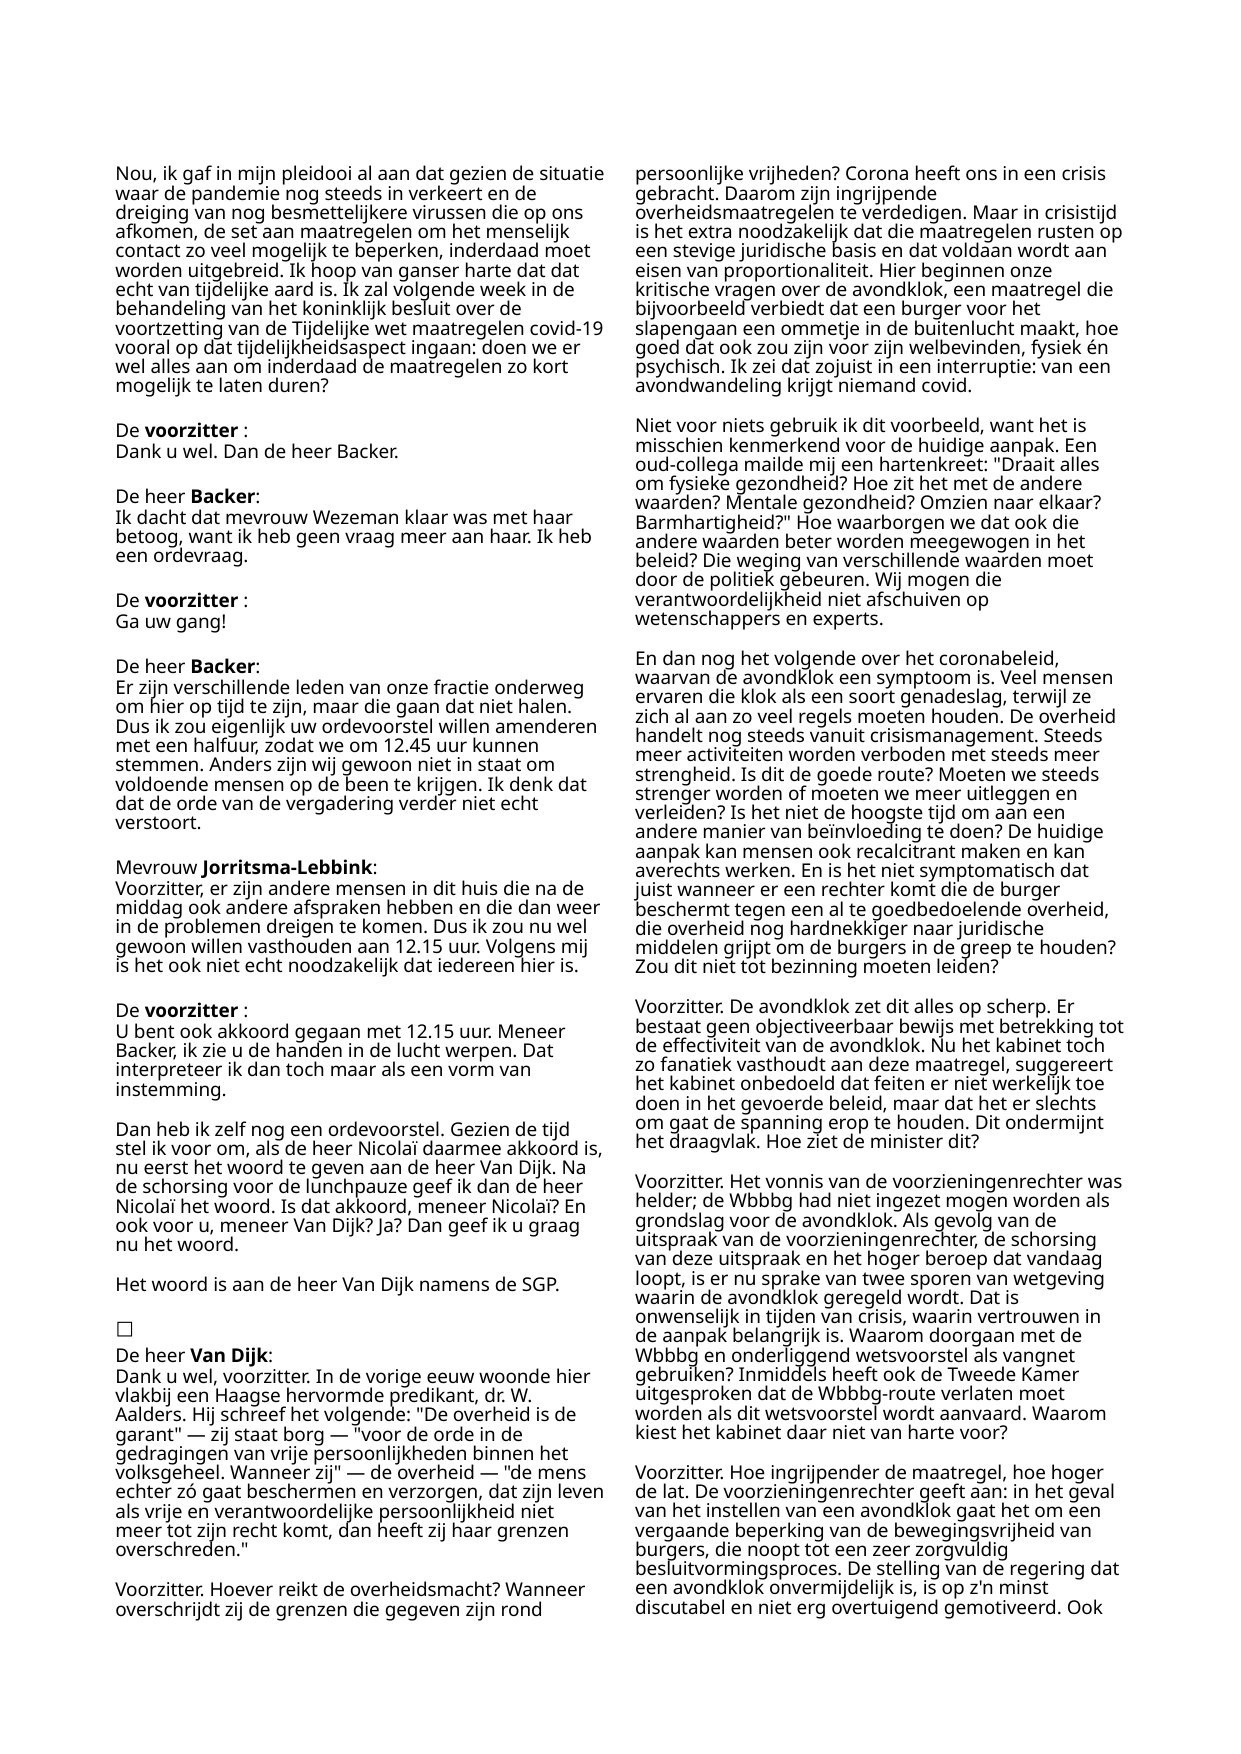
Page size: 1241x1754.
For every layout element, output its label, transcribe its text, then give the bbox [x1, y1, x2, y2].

text Voorzitter. Hoever reikt de overheidsmacht? Wanneer overschrijdt zij de grenzen die gegeven zijn rond [115, 1581, 605, 1620]
text Voorzitter, er zijn andere mensen in dit huis die na de middag ook andere afspraken hebben en die dan weer in de problemen dreigen te komen. Dus ik zou nu wel gewoon willen vasthouden aan 12.15 uur. Volgens mij is het ook niet echt noodzakelijk dat iedereen hier is. [115, 880, 605, 976]
text Niet voor niets gebruik ik dit voorbeeld, want het is misschien kenmerkend voor de huidige aanpak. Een oud-collega mailde mij een hartenkreet: "Draait alles om fysieke gezondheid? Hoe zit het met de andere waarden? Mentale gezondheid? Omzien naar elkaar? Barmhartigheid?" Hoe waarborgen we dat ook die andere waarden beter worden meegewogen in het beleid? Die weging van verschillende waarden moet door de politiek gebeuren. Wij mogen die verantwoordelijkheid niet afschuiven op wetenschappers en experts. [635, 417, 1125, 629]
text Dank u wel. Dan de heer Backer. [115, 443, 605, 462]
text De voorzitter : [115, 417, 605, 443]
text De voorzitter : [115, 588, 605, 613]
text Er zijn verschillende leden van onze fractie onderweg om hier op tijd te zijn, maar die gaan dat niet halen. Dus ik zou eigenlijk uw ordevoorstel willen amenderen met een halfuur, zodat we om 12.45 uur kunnen stemmen. Anders zijn wij gewoon niet in staat om voldoende mensen op de been te krijgen. Ik denk dat dat de orde van de vergadering verder niet echt verstoort. [115, 679, 605, 833]
text Dank u wel, voorzitter. In de vorige eeuw woonde hier vlakbij een Haagse hervormde predikant, dr. W. Aalders. Hij schreef het volgende: "De overheid is de garant" — zij staat borg — "voor de orde in de gedragingen van vrije persoonlijkheden binnen het volksgeheel. Wanneer zij" — de overheid — "de mens echter zó gaat beschermen en verzorgen, dat zijn leven als vrije en verantwoordelijke persoonlijkheid niet meer tot zijn recht komt, dan heeft zij haar grenzen overschreden." [115, 1368, 605, 1561]
text Ik dacht dat mevrouw Wezeman klaar was met haar betoog, want ik heb geen vraag meer aan haar. Ik heb een ordevraag. [115, 509, 605, 567]
text De heer Backer: [115, 653, 605, 679]
text Voorzitter. Het vonnis van de voorzieningenrechter was helder; de Wbbbg had niet ingezet mogen worden als grondslag voor de avondklok. Als gevolg van de uitspraak van de voorzieningenrechter, de schorsing van deze uitspraak en het hoger beroep dat vandaag loopt, is er nu sprake van twee sporen van wetgeving waarin de avondklok geregeld wordt. Dat is onwenselijk in tijden van crisis, waarin vertrouwen in de aanpak belangrijk is. Waarom doorgaan met de Wbbbg en onderliggend wetsvoorstel als vangnet gebruiken? Inmiddels heeft ook de Tweede Kamer uitgesproken dat de Wbbbg-route verlaten moet worden als dit wetsvoorstel wordt aanvaard. Waarom kiest het kabinet daar niet van harte voor? [635, 1173, 1125, 1443]
text persoonlijke vrijheden? Corona heeft ons in een crisis gebracht. Daarom zijn ingrijpende overheidsmaatregelen te verdedigen. Maar in crisistijd is het extra noodzakelijk dat die maatregelen rusten op een stevige juridische basis en dat voldaan wordt aan eisen van proportionaliteit. Hier beginnen onze kritische vragen over de avondklok, een maatregel die bijvoorbeeld verbiedt dat een burger voor het slapengaan een ommetje in de buitenlucht maakt, hoe goed dat ook zou zijn voor zijn welbevinden, fysiek én psychisch. Ik zei dat zojuist in een interruptie: van een avondwandeling krijgt niemand covid. [635, 165, 1125, 397]
text Voorzitter. Hoe ingrijpender de maatregel, hoe hoger de lat. De voorzieningenrechter geeft aan: in het geval van het instellen van een avondklok gaat het om een vergaande beperking van de bewegingsvrijheid van burgers, die noopt tot een zeer zorgvuldig besluitvormingsproces. De stelling van de regering dat een avondklok onvermijdelijk is, is op z'n minst discutabel en niet erg overtuigend gemotiveerd. Ook [635, 1464, 1125, 1618]
text De voorzitter : [115, 997, 605, 1023]
text Het woord is aan de heer Van Dijk namens de SGP. [115, 1276, 605, 1296]
text Ga uw gang! [115, 613, 605, 633]
text ⬜ [115, 1316, 605, 1342]
text Mevrouw Jorritsma-Lebbink: [115, 854, 605, 880]
text Voorzitter. De avondklok zet dit alles op scherp. Er bestaat geen objectiveerbaar bewijs met betrekking tot de effectiviteit van de avondklok. Nu het kabinet toch zo fanatiek vasthoudt aan deze maatregel, suggereert het kabinet onbedoeld dat feiten er niet werkelijk toe doen in het gevoerde beleid, maar dat het er slechts om gaat de spanning erop te houden. Dit ondermijnt het draagvlak. Hoe ziet de minister dit? [635, 998, 1125, 1152]
text De heer Backer: [115, 483, 605, 509]
text En dan nog het volgende over het coronabeleid, waarvan de avondklok een symptoom is. Veel mensen ervaren die klok als een soort genadeslag, terwijl ze zich al aan zo veel regels moeten houden. De overheid handelt nog steeds vanuit crisismanagement. Steeds meer activiteiten worden verboden met steeds meer strengheid. Is dit de goede route? Moeten we steeds strenger worden of moeten we meer uitleggen en verleiden? Is het niet de hoogste tijd om aan een andere manier van beïnvloeding te doen? De huidige aanpak kan mensen ook recalcitrant maken en kan averechts werken. En is het niet symptomatisch dat juist wanneer er een rechter komt die de burger beschermt tegen een al te goedbedoelende overheid, die overheid nog hardnekkiger naar juridische middelen grijpt om de burgers in de greep te houden? Zou dit niet tot bezinning moeten leiden? [635, 650, 1125, 978]
text Dan heb ik zelf nog een ordevoorstel. Gezien de tijd stel ik voor om, als de heer Nicolaï daarmee akkoord is, nu eerst het woord te geven aan de heer Van Dijk. Na de schorsing voor de lunchpauze geef ik dan de heer Nicolaï het woord. Is dat akkoord, meneer Nicolaï? En ook voor u, meneer Van Dijk? Ja? Dan geef ik u graag nu het woord. [115, 1121, 605, 1256]
text De heer Van Dijk: [115, 1342, 605, 1368]
text U bent ook akkoord gegaan met 12.15 uur. Meneer Backer, ik zie u de handen in de lucht werpen. Dat interpreteer ik dan toch maar als een vorm van instemming. [115, 1023, 605, 1100]
text Nou, ik gaf in mijn pleidooi al aan dat gezien de situatie waar de pandemie nog steeds in verkeert en de dreiging van nog besmettelijkere virussen die op ons afkomen, de set aan maatregelen om het menselijk contact zo veel mogelijk te beperken, inderdaad moet worden uitgebreid. Ik hoop van ganser harte dat dat echt van tijdelijke aard is. Ik zal volgende week in de behandeling van het koninklijk besluit over de voortzetting van de Tijdelijke wet maatregelen covid-19 vooral op dat tijdelijkheidsaspect ingaan: doen we er wel alles aan om inderdaad de maatregelen zo kort mogelijk te laten duren? [115, 165, 605, 397]
